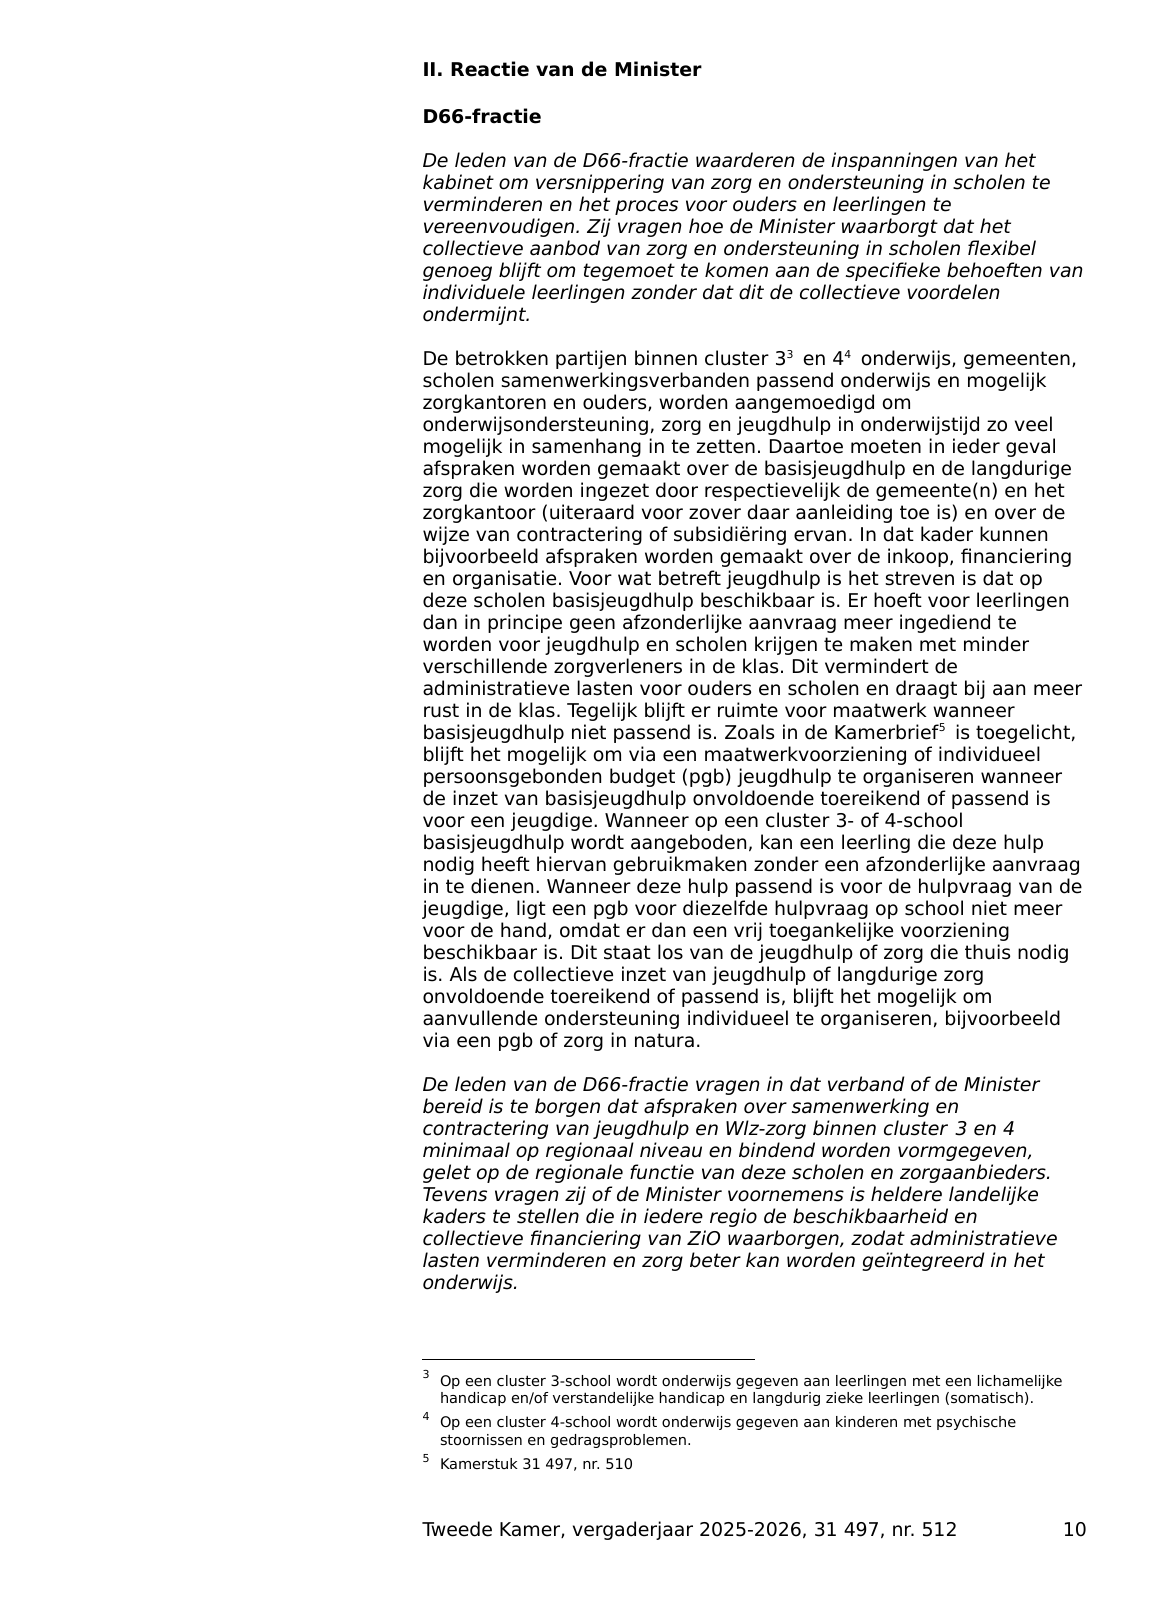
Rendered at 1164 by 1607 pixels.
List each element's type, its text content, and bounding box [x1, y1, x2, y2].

text Op een cluster 4-school wordt onderwijs gegeven aan kinderen met psychische stoornissen en gedragsproblemen. [422, 1410, 1087, 1449]
text De betrokken partijen binnen cluster 3 en 4 onderwijs, gemeenten, scholen samenwerkingsverbanden passend onderwijs en mogelijk zorgkantoren en ouders, worden aangemoedigd om onderwijsondersteuning, zorg en jeugdhulp in onderwijstijd zo veel mogelijk in samenhang in te zetten. Daartoe moeten in ieder geval afspraken worden gemaakt over de basisjeugdhulp en de langdurige zorg die worden ingezet door respectievelijk de gemeente(n) en het zorgkantoor (uiteraard voor zover daar aanleiding toe is) en over de wijze van contractering of subsidiëring ervan. In dat kader kunnen bijvoorbeeld afspraken worden gemaakt over de inkoop, financiering en organisatie. Voor wat betreft jeugdhulp is het streven is dat op deze scholen basisjeugdhulp beschikbaar is. Er hoeft voor leerlingen dan in principe geen afzonderlijke aanvraag meer ingediend te worden voor jeugdhulp en scholen krijgen te maken met minder verschillende zorgverleners in de klas. Dit vermindert de administratieve lasten voor ouders en scholen en draagt bij aan meer rust in de klas. Tegelijk blijft er ruimte voor maatwerk wanneer basisjeugdhulp niet passend is. Zoals in de Kamerbrief is toegelicht, blijft het mogelijk om via een maatwerkvoorziening of individueel persoonsgebonden budget (pgb) jeugdhulp te organiseren wanneer de inzet van basisjeugdhulp onvoldoende toereikend of passend is voor een jeugdige. Wanneer op een cluster 3- of 4-school basisjeugdhulp wordt aangeboden, kan een leerling die deze hulp nodig heeft hiervan gebruikmaken zonder een afzonderlijke aanvraag in te dienen. Wanneer deze hulp passend is voor de hulpvraag van de jeugdige, ligt een pgb voor diezelfde hulpvraag op school niet meer voor de hand, omdat er dan een vrij toegankelijke voorziening beschikbaar is. Dit staat los van de jeugdhulp of zorg die thuis nodig is. Als de collectieve inzet van jeugdhulp of langdurige zorg onvoldoende toereikend of passend is, blijft het mogelijk om aanvullende ondersteuning individueel te organiseren, bijvoorbeeld via een pgb of zorg in natura. [422, 348, 1087, 1052]
text De leden van de D66-fractie vragen in dat verband of de Minister bereid is te borgen dat afspraken over samenwerking en contractering van jeugdhulp en Wlz-zorg binnen cluster 3 en 4 minimaal op regionaal niveau en bindend worden vormgegeven, gelet op de regionale functie van deze scholen en zorgaanbieders. Tevens vragen zij of de Minister voornemens is heldere landelijke kaders te stellen die in iedere regio de beschikbaarheid en collectieve financiering van ZiO waarborgen, zodat administratieve lasten verminderen en zorg beter kan worden geïntegreerd in het onderwijs. [422, 1074, 1087, 1293]
text De leden van de D66-fractie waarderen de inspanningen van het kabinet om versnippering van zorg en ondersteuning in scholen te verminderen en het proces voor ouders en leerlingen te vereenvoudigen. Zij vragen hoe de Minister waarborgt dat het collectieve aanbod van zorg en ondersteuning in scholen flexibel genoeg blijft om tegemoet te komen aan de specifieke behoeften van individuele leerlingen zonder dat dit de collectieve voordelen ondermijnt. [422, 150, 1087, 326]
subtitle II. Reactie van de Minister [422, 59, 1087, 81]
text Op een cluster 3-school wordt onderwijs gegeven aan leerlingen met een lichamelijke handicap en/of verstandelijke handicap en langdurig zieke leerlingen (somatisch). [422, 1368, 1087, 1407]
subtitle D66-fractie [422, 106, 1087, 128]
text Kamerstuk 31 497, nr. 510 [422, 1452, 1087, 1474]
